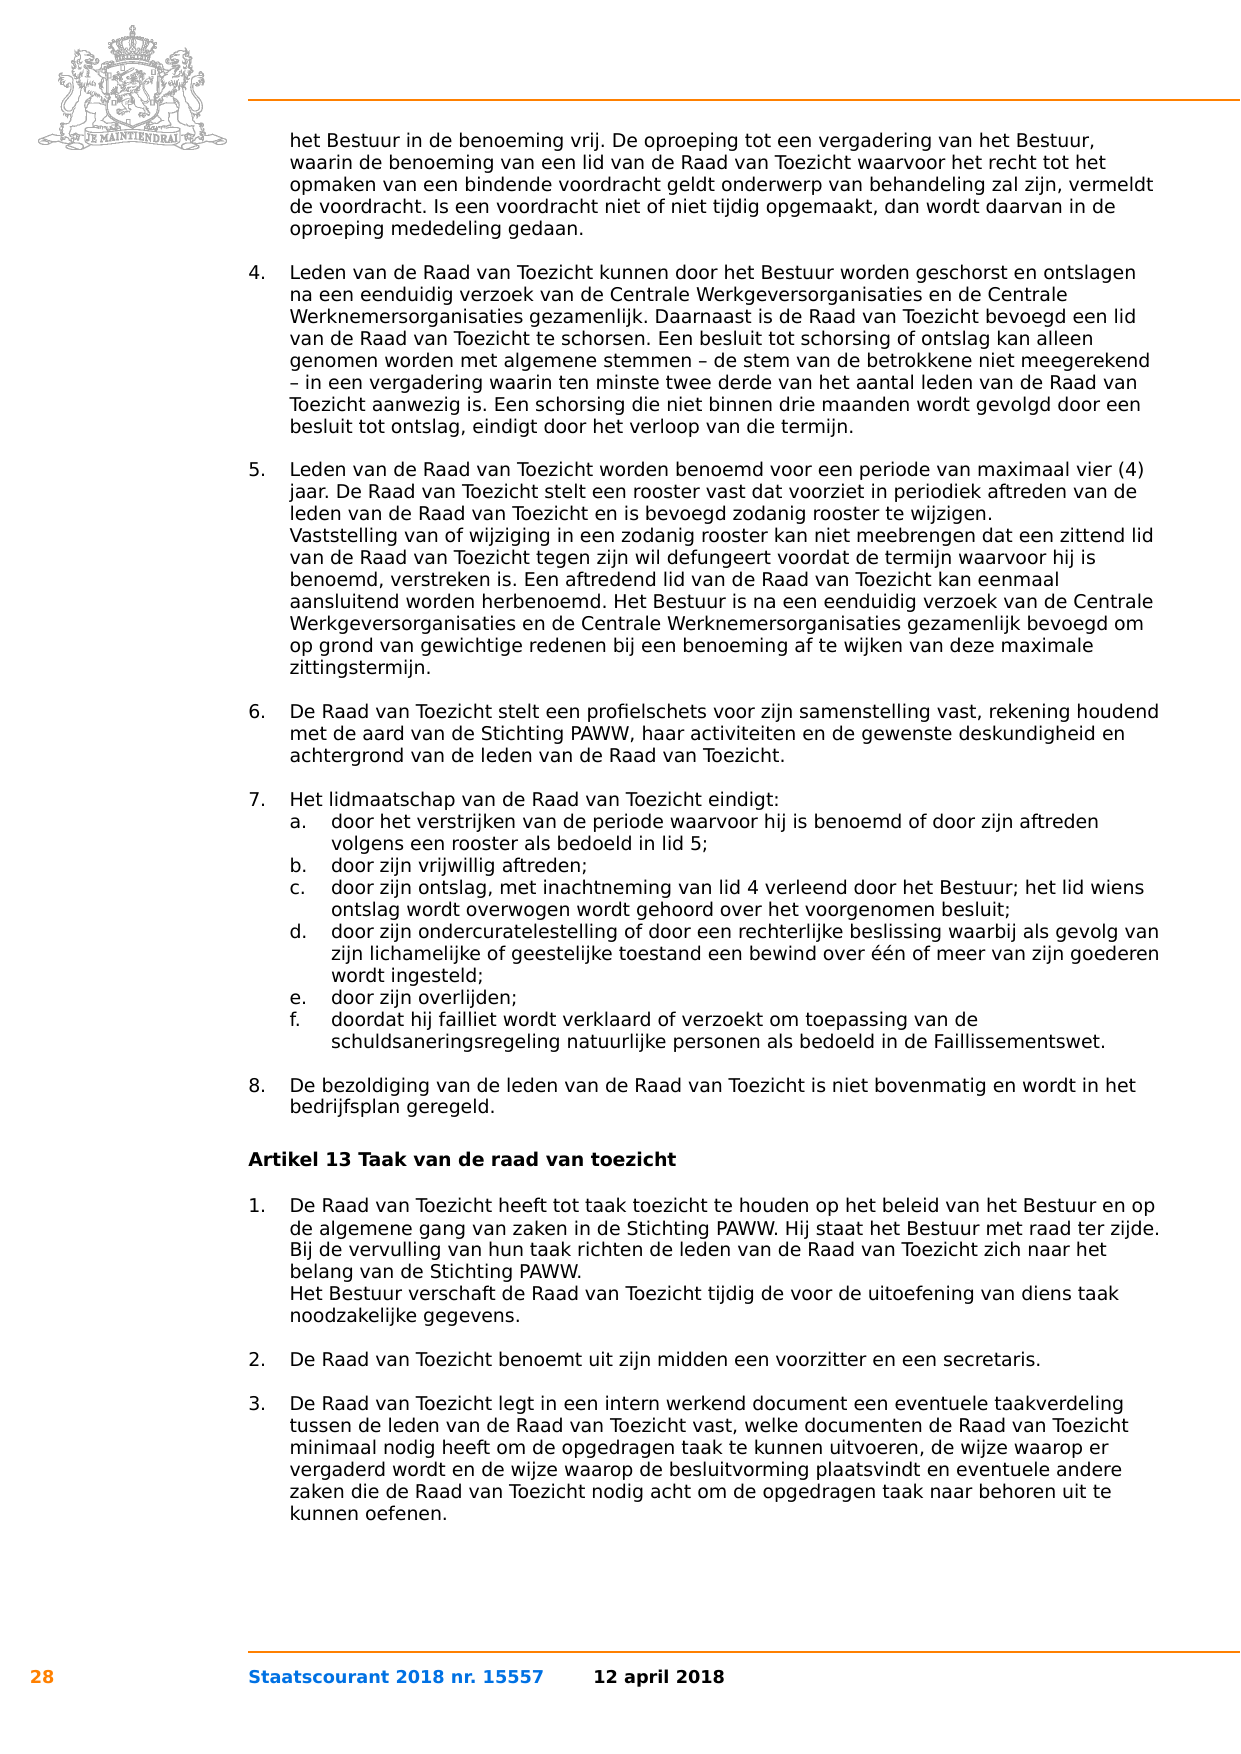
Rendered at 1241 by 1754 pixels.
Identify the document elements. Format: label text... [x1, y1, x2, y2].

text c. door zijn ontslag, met inachtneming van lid 4 verleend door het Bestuur; het lid wiens ontslag wordt overwogen wordt gehoord over het voorgenomen besluit; [289, 877, 1163, 921]
picture [38, 25, 227, 150]
text 8. De bezoldiging van de leden van de Raad van Toezicht is niet bovenmatig en wordt in het bedrijfsplan geregeld. [248, 1074, 1163, 1118]
text het Bestuur in de benoeming vrij. De oproeping tot een vergadering van het Bestuur, waarin de benoeming van een lid van de Raad van Toezicht waarvoor het recht tot het opmaken van een bindende voordracht geldt onderwerp van behandeling zal zijn, vermeldt de voordracht. Is een voordracht niet of niet tijdig opgemaakt, dan wordt daarvan in de oproeping mededeling gedaan. [248, 130, 1163, 240]
text d. door zijn ondercuratelestelling of door een rechterlijke beslissing waarbij als gevolg van zijn lichamelijke of geestelijke toestand een bewind over één of meer van zijn goederen wordt ingesteld; [289, 921, 1163, 987]
text 7. Het lidmaatschap van de Raad van Toezicht eindigt: [248, 789, 1163, 811]
text 3. De Raad van Toezicht legt in een intern werkend document een eventuele taakverdeling tussen de leden van de Raad van Toezicht vast, welke documenten de Raad van Toezicht minimaal nodig heeft om de opgedragen taak te kunnen uitvoeren, de wijze waarop er vergaderd wordt en de wijze waarop de besluitvorming plaatsvindt en eventuele andere zaken die de Raad van Toezicht nodig acht om de opgedragen taak naar behoren uit te kunnen oefenen. [248, 1393, 1163, 1525]
text 6. De Raad van Toezicht stelt een profielschets voor zijn samenstelling vast, rekening houdend met de aard van de Stichting PAWW, haar activiteiten en de gewenste deskundigheid en achtergrond van de leden van de Raad van Toezicht. [248, 701, 1163, 767]
text f. doordat hij failliet wordt verklaard of verzoekt om toepassing van de schuldsaneringsregeling natuurlijke personen als bedoeld in de Faillissementswet. [289, 1009, 1163, 1053]
text a. door het verstrijken van de periode waarvoor hij is benoemd of door zijn aftreden volgens een rooster als bedoeld in lid 5; [289, 811, 1163, 855]
text b. door zijn vrijwillig aftreden; [289, 855, 1163, 877]
text Het Bestuur verschaft de Raad van Toezicht tijdig de voor de uitoefening van diens taak noodzakelijke gegevens. [289, 1283, 1163, 1327]
text 4. Leden van de Raad van Toezicht kunnen door het Bestuur worden geschorst en ontslagen na een eenduidig verzoek van de Centrale Werkgeversorganisaties en de Centrale Werknemersorganisaties gezamenlijk. Daarnaast is de Raad van Toezicht bevoegd een lid van de Raad van Toezicht te schorsen. Een besluit tot schorsing of ontslag kan alleen genomen worden met algemene stemmen – de stem van de betrokkene niet meegerekend – in een vergadering waarin ten minste twee derde van het aantal leden van de Raad van Toezicht aanwezig is. Een schorsing die niet binnen drie maanden wordt gevolgd door een besluit tot ontslag, eindigt door het verloop van die termijn. [248, 262, 1163, 437]
text Vaststelling van of wijziging in een zodanig rooster kan niet meebrengen dat een zittend lid van de Raad van Toezicht tegen zijn wil defungeert voordat de termijn waarvoor hij is benoemd, verstreken is. Een aftredend lid van de Raad van Toezicht kan eenmaal aansluitend worden herbenoemd. Het Bestuur is na een eenduidig verzoek van de Centrale Werkgeversorganisaties en de Centrale Werknemersorganisaties gezamenlijk bevoegd om op grond van gewichtige redenen bij een benoeming af te wijken van deze maximale zittingstermijn. [289, 525, 1163, 679]
text e. door zijn overlijden; [289, 987, 1163, 1009]
subtitle Artikel 13 Taak van de raad van toezicht [248, 1148, 1163, 1170]
text 2. De Raad van Toezicht benoemt uit zijn midden een voorzitter en een secretaris. [248, 1349, 1163, 1371]
text 5. Leden van de Raad van Toezicht worden benoemd voor een periode van maximaal vier (4) jaar. De Raad van Toezicht stelt een rooster vast dat voorziet in periodiek aftreden van de leden van de Raad van Toezicht en is bevoegd zodanig rooster te wijzigen. [248, 459, 1163, 525]
text 1. De Raad van Toezicht heeft tot taak toezicht te houden op het beleid van het Bestuur en op de algemene gang van zaken in de Stichting PAWW. Hij staat het Bestuur met raad ter zijde. Bij de vervulling van hun taak richten de leden van de Raad van Toezicht zich naar het belang van de Stichting PAWW. [248, 1195, 1163, 1283]
